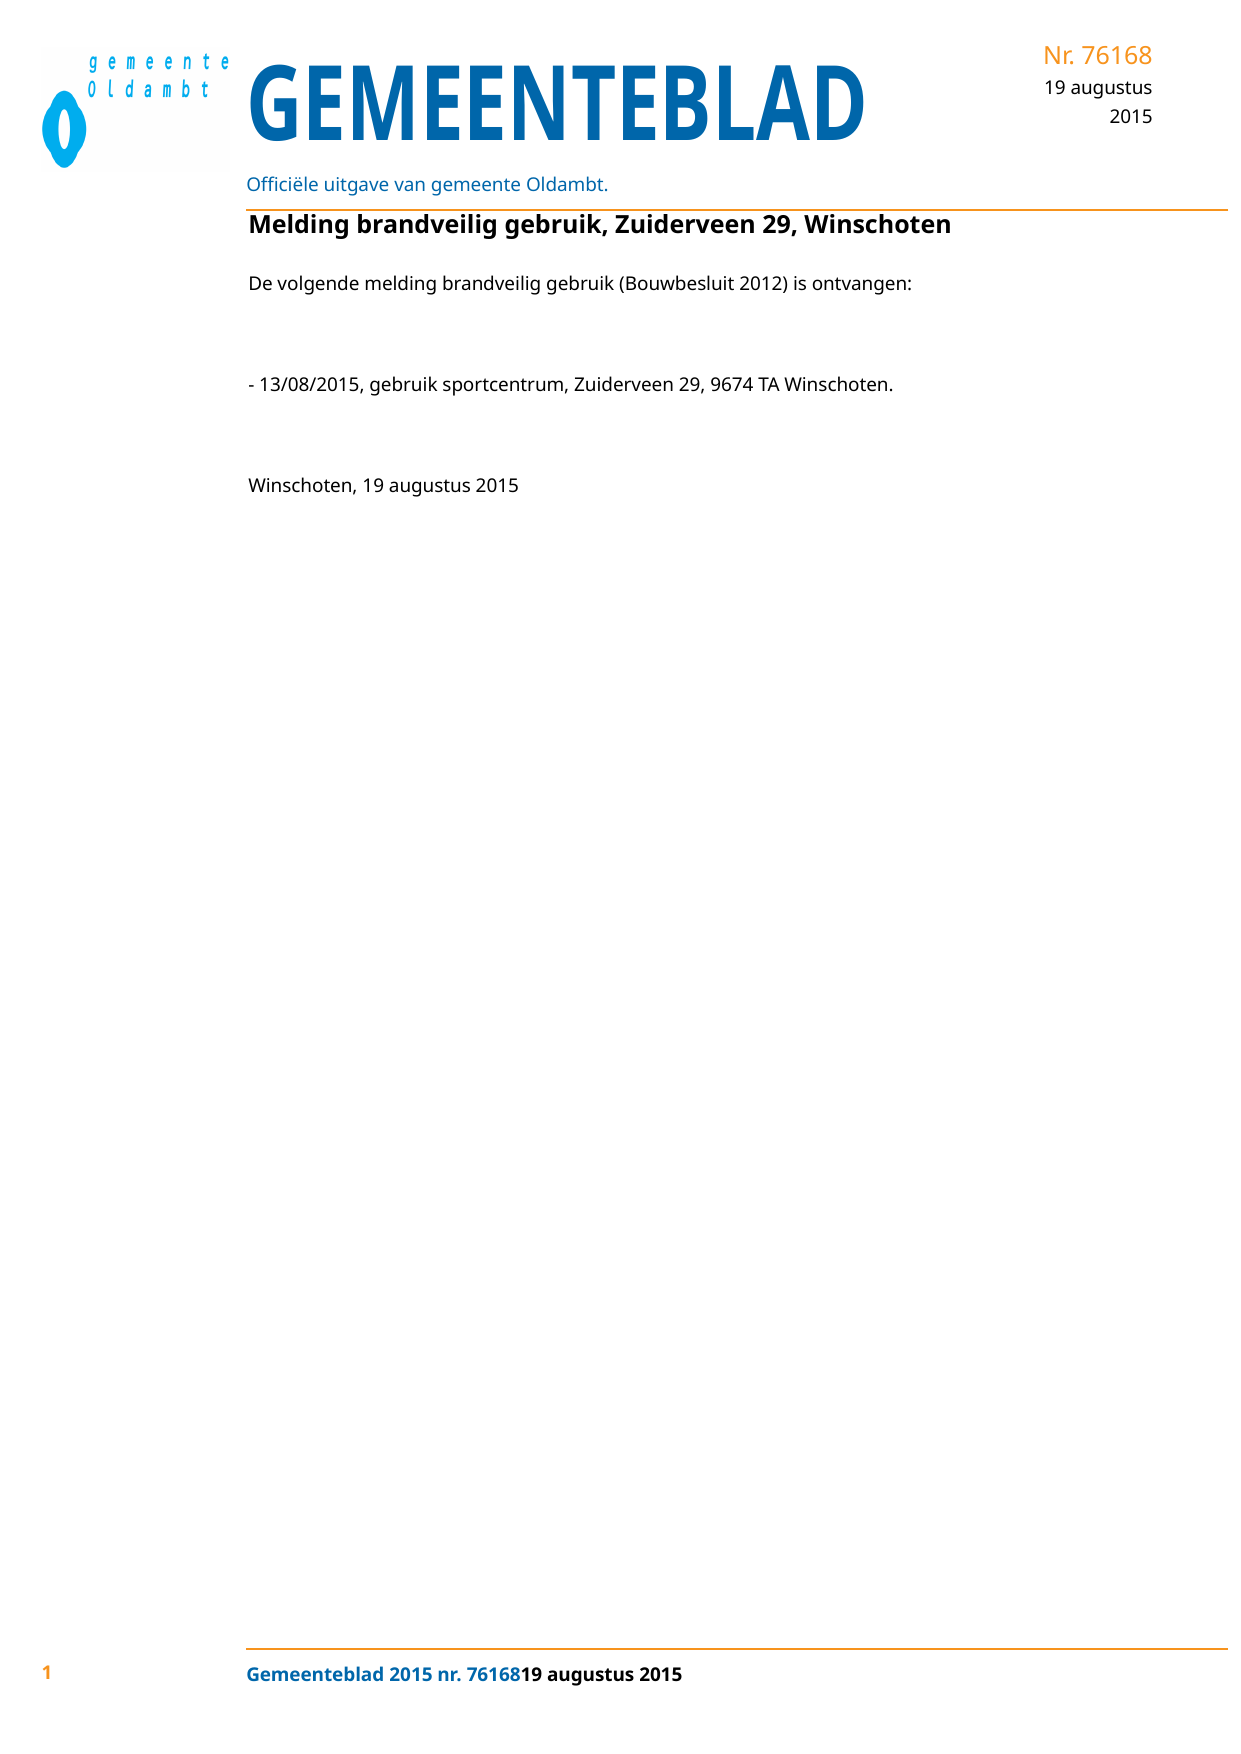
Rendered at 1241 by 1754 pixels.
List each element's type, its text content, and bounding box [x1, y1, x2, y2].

text Winschoten, 19 augustus 2015 [248, 472, 1152, 498]
picture [41, 47, 231, 172]
text - 13/08/2015, gebruik sportcentrum, Zuiderveen 29, 9674 TA Winschoten. [248, 371, 1152, 397]
text De volgende melding brandveilig gebruik (Bouwbesluit 2012) is ontvangen: [248, 270, 1152, 296]
text Melding brandveilig gebruik, Zuiderveen 29, Winschoten [248, 211, 1152, 241]
